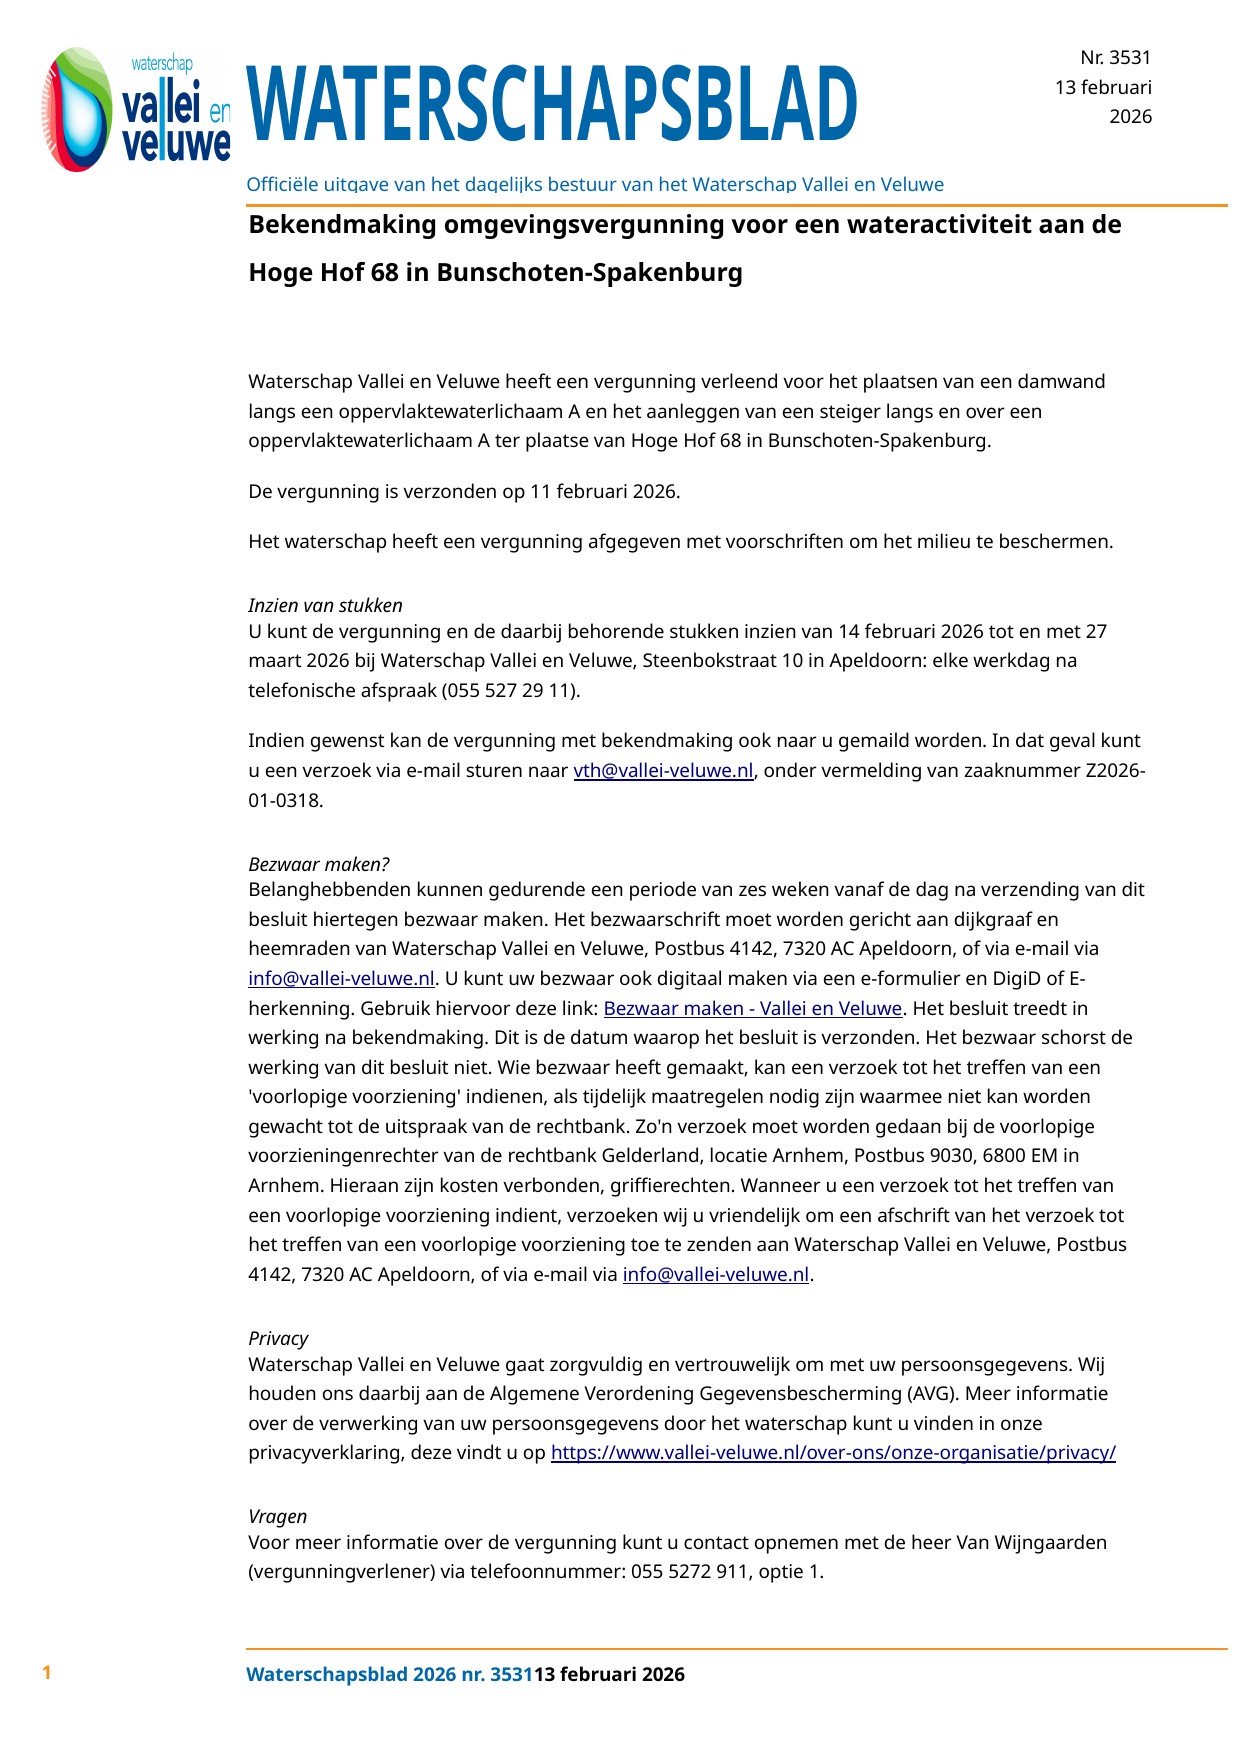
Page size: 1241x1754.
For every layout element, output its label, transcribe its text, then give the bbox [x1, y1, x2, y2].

text Privacy [248, 1325, 1152, 1351]
text Vragen [248, 1503, 1152, 1529]
text Voor meer informatie over de vergunning kunt u contact opnemen met de heer Van Wijngaarden (vergunningverlener) via telefoonnummer: 055 5272 911, optie 1. [248, 1529, 1152, 1584]
text U kunt de vergunning en de daarbij behorende stukken inzien van 14 februari 2026 tot en met 27 maart 2026 bij Waterschap Vallei en Veluwe, Steenbokstraat 10 in Apeldoorn: elke werkdag na telefonische afspraak (055 527 29 11). [248, 618, 1152, 703]
text Inzien van stukken [248, 592, 1152, 618]
text Waterschap Vallei en Veluwe gaat zorgvuldig en vertrouwelijk om met uw persoonsgegevens. Wij houden ons daarbij aan de Algemene Verordening Gegevensbescherming (AVG). Meer informatie over de verwerking van uw persoonsgegevens door het waterschap kunt u vinden in onze privacyverklaring, deze vindt u op https://www.vallei-veluwe.nl/over-ons/onze-organisatie/privacy/ [248, 1351, 1152, 1465]
text De vergunning is verzonden op 11 februari 2026. [248, 478, 1152, 504]
text Het waterschap heeft een vergunning afgegeven met voorschriften om het milieu te beschermen. [248, 528, 1152, 554]
text Indien gewenst kan de vergunning met bekendmaking ook naar u gemaild worden. In dat geval kunt u een verzoek via e-mail sturen naar vth@vallei-veluwe.nl, onder vermelding van zaaknummer Z2026-01-0318. [248, 728, 1152, 812]
picture [41, 47, 231, 172]
text Bezwaar maken? [248, 851, 1152, 876]
text Waterschap Vallei en Veluwe heeft een vergunning verleend voor het plaatsen van een damwand langs een oppervlaktewaterlichaam A en het aanleggen van een steiger langs en over een oppervlaktewaterlichaam A ter plaatse van Hoge Hof 68 in Bunschoten-Spakenburg. [248, 368, 1152, 453]
text Belanghebbenden kunnen gedurende een periode van zes weken vanaf de dag na verzending van dit besluit hiertegen bezwaar maken. Het bezwaarschrift moet worden gericht aan dijkgraaf en heemraden van Waterschap Vallei en Veluwe, Postbus 4142, 7320 AC Apeldoorn, of via e-mail via info@vallei-veluwe.nl. U kunt uw bezwaar ook digitaal maken via een e-formulier en DigiD of E-herkenning. Gebruik hiervoor deze link: Bezwaar maken - Vallei en Veluwe. Het besluit treedt in werking na bekendmaking. Dit is de datum waarop het besluit is verzonden. Het bezwaar schorst de werking van dit besluit niet. Wie bezwaar heeft gemaakt, kan een verzoek tot het treffen van een 'voorlopige voorziening' indienen, als tijdelijk maatregelen nodig zijn waarmee niet kan worden gewacht tot de uitspraak van de rechtbank. Zo'n verzoek moet worden gedaan bij de voorlopige voorzieningenrechter van de rechtbank Gelderland, locatie Arnhem, Postbus 9030, 6800 EM in Arnhem. Hieraan zijn kosten verbonden, griffierechten. Wanneer u een verzoek tot het treffen van een voorlopige voorziening indient, verzoeken wij u vriendelijk om een afschrift van het verzoek tot het treffen van een voorlopige voorziening toe te zenden aan Waterschap Vallei en Veluwe, Postbus 4142, 7320 AC Apeldoorn, of via e-mail via info@vallei-veluwe.nl. [248, 876, 1152, 1287]
text Bekendmaking omgevingsvergunning voor een wateractiviteit aan de Hoge Hof 68 in Bunschoten-Spakenburg [248, 207, 1152, 288]
